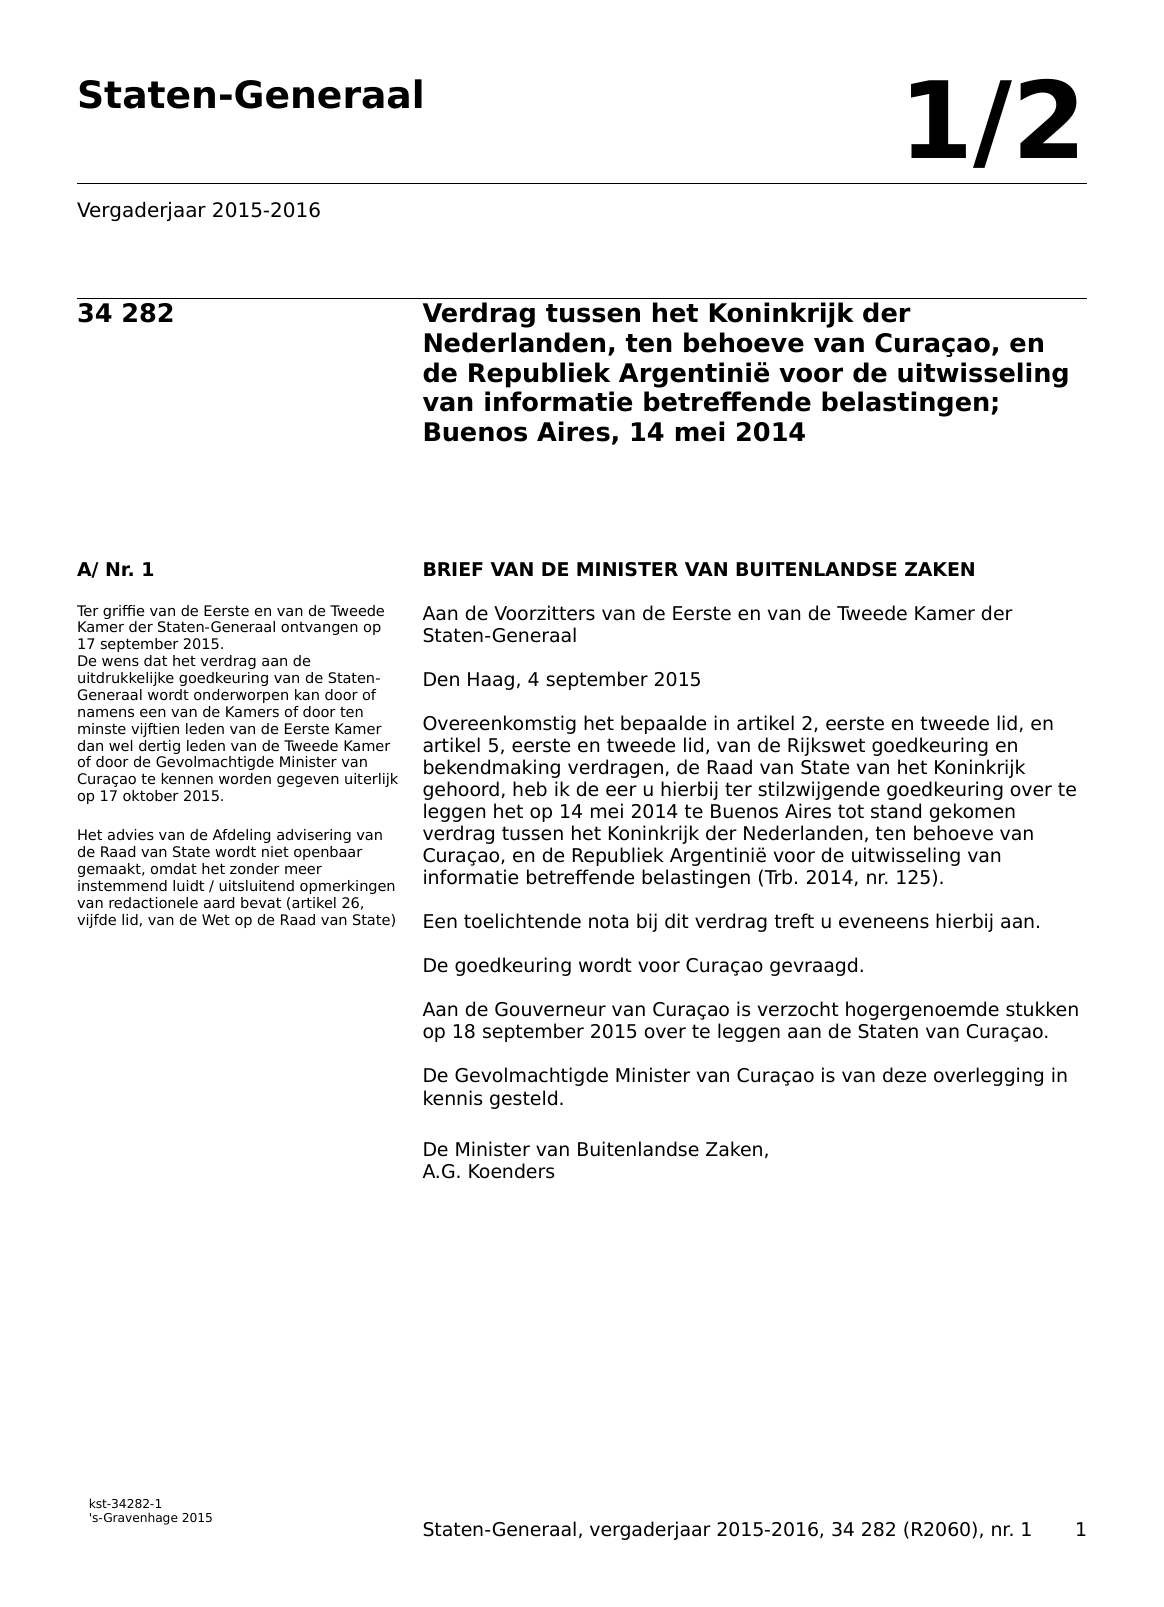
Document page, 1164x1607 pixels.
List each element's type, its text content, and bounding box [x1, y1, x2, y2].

subtitle 34 282 Verdrag tussen het Koninkrijk der Nederlanden, ten behoeve van Curaçao, en de Republiek Argentinië voor de uitwisseling van informatie betreffende belastingen; Buenos Aires, 14 mei 2014 [77, 299, 1087, 447]
text kst-34282-1 [88, 1497, 323, 1511]
text Overeenkomstig het bepaalde in artikel 2, eerste en tweede lid, en artikel 5, eerste en tweede lid, van de Rijkswet goedkeuring en bekendmaking verdragen, de Raad van State van het Koninkrijk gehoord, heb ik de eer u hierbij ter stilzwijgende goedkeuring over te leggen het op 14 mei 2014 te Buenos Aires tot stand gekomen verdrag tussen het Koninkrijk der Nederlanden, ten behoeve van Curaçao, en de Republiek Argentinië voor de uitwisseling van informatie betreffende belastingen (Trb. 2014, nr. 125). [422, 713, 1087, 889]
text Een toelichtende nota bij dit verdrag treft u eveneens hierbij aan. [422, 911, 1087, 933]
text Aan de Voorzitters van de Eerste en van de Tweede Kamer der Staten-Generaal [422, 603, 1087, 647]
text Ter griffie van de Eerste en van de Tweede Kamer der Staten-Generaal ontvangen op 17 september 2015. [77, 603, 399, 653]
text Aan de Gouverneur van Curaçao is verzocht hogergenoemde stukken op 18 september 2015 over te leggen aan de Staten van Curaçao. [422, 999, 1087, 1043]
text 's-Gravenhage 2015 [88, 1511, 323, 1525]
text De Gevolmachtigde Minister van Curaçao is van deze overlegging in kennis gesteld. [422, 1065, 1087, 1109]
subtitle A/ Nr. 1 BRIEF VAN DE MINISTER VAN BUITENLANDSE ZAKEN [77, 558, 1087, 580]
text Het advies van de Afdeling advisering van de Raad van State wordt niet openbaar gemaakt, omdat het zonder meer instemmend luidt / uitsluitend opmerkingen van redactionele aard bevat (artikel 26, vijfde lid, van de Wet op de Raad van State) [77, 827, 399, 928]
text De wens dat het verdrag aan de uitdrukkelijke goedkeuring van de Staten-Generaal wordt onderworpen kan door of namens een van de Kamers of door ten minste vijftien leden van de Eerste Kamer dan wel dertig leden van de Tweede Kamer of door de Gevolmachtigde Minister van Curaçao te kennen worden gegeven uiterlijk op 17 oktober 2015. [77, 653, 399, 805]
text [77, 805, 399, 827]
text De goedkeuring wordt voor Curaçao gevraagd. [422, 955, 1087, 977]
text De Minister van Buitenlandse Zaken, A.G. Koenders [422, 1139, 1087, 1183]
table_cell Vergaderjaar 2015-2016 [77, 184, 1087, 298]
table_header 1/2 [886, 59, 1087, 183]
table_header Staten-Generaal [77, 59, 886, 183]
text Den Haag, 4 september 2015 [422, 669, 1087, 691]
